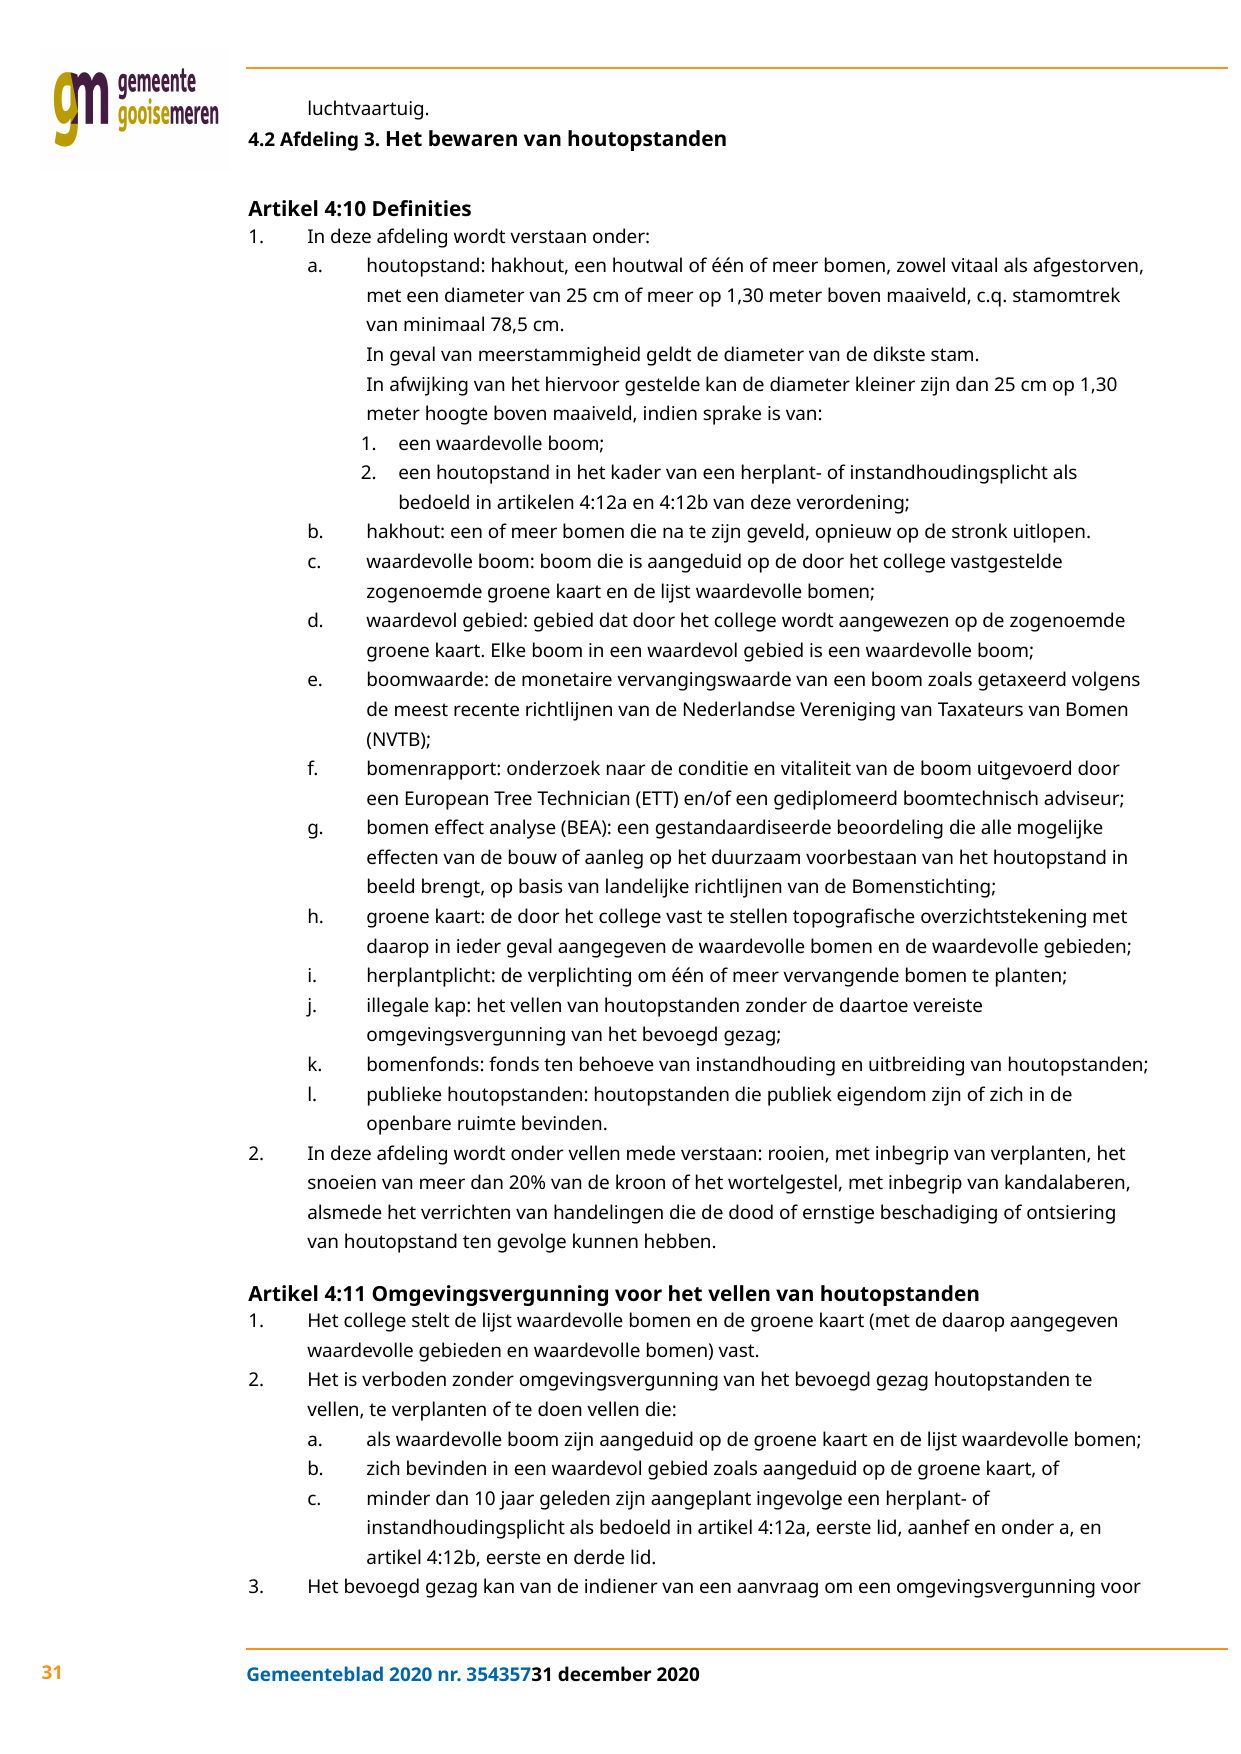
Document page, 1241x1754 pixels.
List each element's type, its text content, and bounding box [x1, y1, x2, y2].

list publieke houtopstanden: houtopstanden die publiek eigendom zijn of zich in de openbare ruimte bevinden. [307, 1081, 1152, 1136]
list In afwijking van het hiervoor gestelde kan de diameter kleiner zijn dan 25 cm op 1,30 meter hoogte boven maaiveld, indien sprake is van: [307, 371, 1152, 426]
list hakhout: een of meer bomen die na te zijn geveld, opnieuw op de stronk uitlopen. [307, 519, 1152, 544]
list In geval van meerstammigheid geldt de diameter van de dikste stam. [307, 341, 1152, 367]
list bomen effect analyse (BEA): een gestandaardiseerde beoordeling die alle mogelijke effecten van de bouw of aanleg op het duurzaam voorbestaan van het houtopstand in beeld brengt, op basis van landelijke richtlijnen van de Bomenstichting; [307, 814, 1152, 899]
list een houtopstand in het kader van een herplant- of instandhoudingsplicht als bedoeld in artikelen 4:12a en 4:12b van deze verordening; [361, 459, 1152, 515]
list bomenrapport: onderzoek naar de conditie en vitaliteit van de boom uitgevoerd door een European Tree Technician (ETT) en/of een gediplomeerd boomtechnisch adviseur; [307, 755, 1152, 811]
text Artikel 4:11 Omgevingsvergunning voor het vellen van houtopstanden [248, 1279, 1152, 1307]
list bomenfonds: fonds ten behoeve van instandhouding en uitbreiding van houtopstanden; [307, 1051, 1152, 1077]
list In deze afdeling wordt onder vellen mede verstaan: rooien, met inbegrip van verplanten, het snoeien van meer dan 20% van de kroon of het wortelgestel, met inbegrip van kandalaberen, alsmede het verrichten van handelingen die de dood of ernstige beschadiging of ontsiering van houtopstand ten gevolge kunnen hebben. [248, 1140, 1152, 1254]
list Het college stelt de lijst waardevolle bomen en de groene kaart (met de daarop aangegeven waardevolle gebieden en waardevolle bomen) vast. [248, 1307, 1152, 1363]
list waardevolle boom: boom die is aangeduid op de door het college vastgestelde zogenoemde groene kaart en de lijst waardevolle bomen; [307, 548, 1152, 603]
list groene kaart: de door het college vast te stellen topografische overzichtstekening met daarop in ieder geval aangegeven de waardevolle bomen en de waardevolle gebieden; [307, 903, 1152, 958]
picture [41, 47, 231, 172]
list zich bevinden in een waardevol gebied zoals aangeduid op de groene kaart, of [307, 1455, 1152, 1481]
list waardevol gebied: gebied dat door het college wordt aangewezen op de zogenoemde groene kaart. Elke boom in een waardevol gebied is een waardevolle boom; [307, 607, 1152, 663]
list illegale kap: het vellen van houtopstanden zonder de daartoe vereiste omgevingsvergunning van het bevoegd gezag; [307, 992, 1152, 1047]
list herplantplicht: de verplichting om één of meer vervangende bomen te planten; [307, 962, 1152, 988]
text 4.2 Afdeling 3. Het bewaren van houtopstanden [248, 124, 1152, 153]
list In deze afdeling wordt verstaan onder: [248, 223, 1152, 248]
list als waardevolle boom zijn aangeduid op de groene kaart en de lijst waardevolle bomen; [307, 1426, 1152, 1452]
text Artikel 4:10 Definities [248, 194, 1152, 223]
list een waardevolle boom; [361, 430, 1152, 456]
list luchtvaartuig. [248, 95, 1152, 121]
list minder dan 10 jaar geleden zijn aangeplant ingevolge een herplant- of instandhoudingsplicht als bedoeld in artikel 4:12a, eerste lid, aanhef en onder a, en artikel 4:12b, eerste en derde lid. [307, 1485, 1152, 1570]
list houtopstand: hakhout, een houtwal of één of meer bomen, zowel vitaal als afgestorven, met een diameter van 25 cm of meer op 1,30 meter boven maaiveld, c.q. stamomtrek van minimaal 78,5 cm. [307, 252, 1152, 337]
list Het bevoegd gezag kan van de indiener van een aanvraag om een omgevingsvergunning voor [248, 1574, 1152, 1599]
list Het is verboden zonder omgevingsvergunning van het bevoegd gezag houtopstanden te vellen, te verplanten of te doen vellen die: [248, 1367, 1152, 1422]
list boomwaarde: de monetaire vervangingswaarde van een boom zoals getaxeerd volgens de meest recente richtlijnen van de Nederlandse Vereniging van Taxateurs van Bomen (NVTB); [307, 667, 1152, 751]
